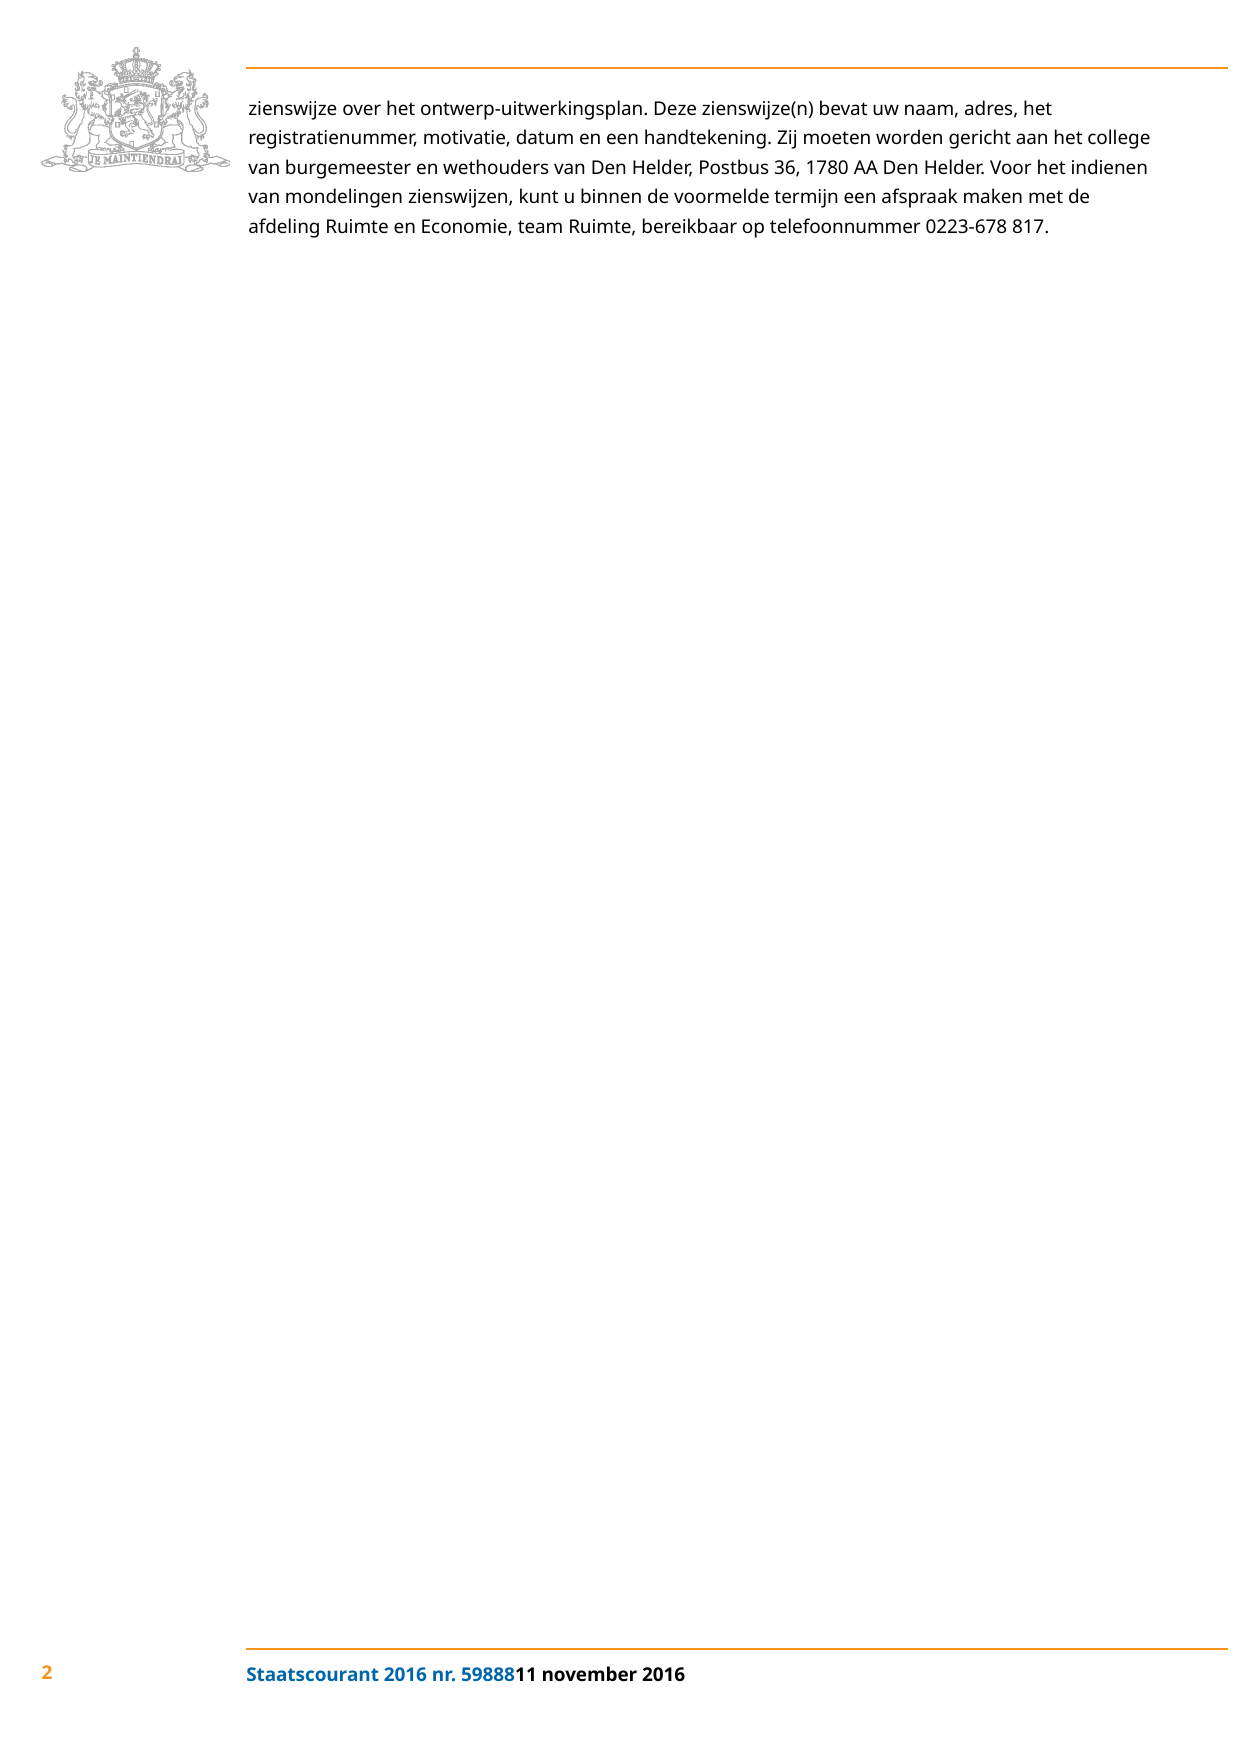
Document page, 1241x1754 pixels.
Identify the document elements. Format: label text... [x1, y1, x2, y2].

text zienswijze over het ontwerp-uitwerkingsplan. Deze zienswijze(n) bevat uw naam, adres, het registratienummer, motivatie, datum en een handtekening. Zij moeten worden gericht aan het college van burgemeester en wethouders van Den Helder, Postbus 36, 1780 AA Den Helder. Voor het indienen van mondelingen zienswijzen, kunt u binnen de voormelde termijn een afspraak maken met de afdeling Ruimte en Economie, team Ruimte, bereikbaar op telefoonnummer 0223-678 817. [248, 95, 1152, 239]
picture [41, 47, 231, 172]
